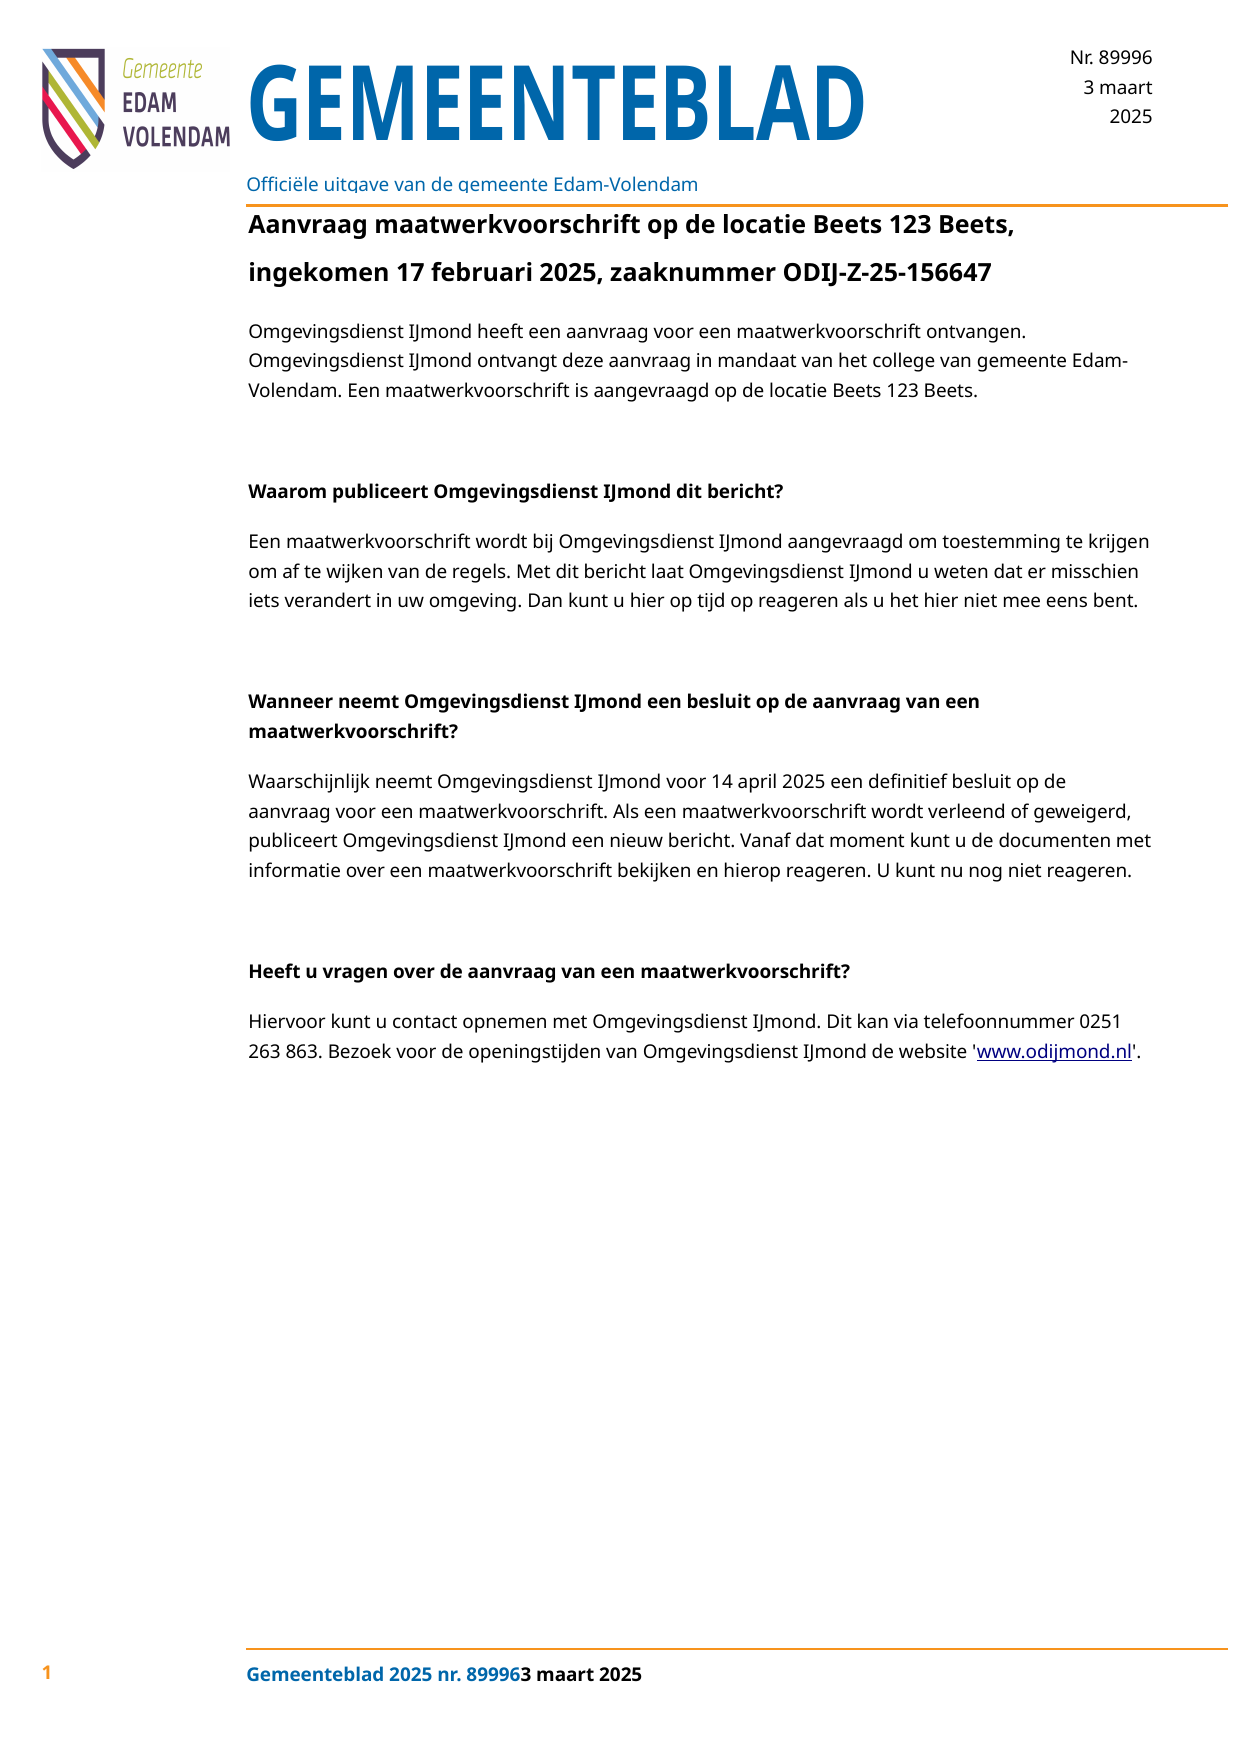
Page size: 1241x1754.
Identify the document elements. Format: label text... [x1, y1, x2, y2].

text Wanneer neemt Omgevingsdienst IJmond een besluit op de aanvraag van een maatwerkvoorschrift? [248, 688, 1152, 744]
text Omgevingsdienst IJmond heeft een aanvraag voor een maatwerkvoorschrift ontvangen. Omgevingsdienst IJmond ontvangt deze aanvraag in mandaat van het college van gemeente Edam-Volendam. Een maatwerkvoorschrift is aangevraagd op de locatie Beets 123 Beets. [248, 318, 1152, 403]
text Waarschijnlijk neemt Omgevingsdienst IJmond voor 14 april 2025 een definitief besluit op de aanvraag voor een maatwerkvoorschrift. Als een maatwerkvoorschrift wordt verleend of geweigerd, publiceert Omgevingsdienst IJmond een nieuw bericht. Vanaf dat moment kunt u de documenten met informatie over een maatwerkvoorschrift bekijken en hierop reageren. U kunt nu nog niet reageren. [248, 768, 1152, 883]
text Heeft u vragen over de aanvraag van een maatwerkvoorschrift? [248, 958, 1152, 984]
text Hiervoor kunt u contact opnemen met Omgevingsdienst IJmond. Dit kan via telefoonnummer 0251 263 863. Bezoek voor de openingstijden van Omgevingsdienst IJmond de website 'www.odijmond.nl'. [248, 1008, 1152, 1064]
text Waarom publiceert Omgevingsdienst IJmond dit bericht? [248, 478, 1152, 504]
text Een maatwerkvoorschrift wordt bij Omgevingsdienst IJmond aangevraagd om toestemming te krijgen om af te wijken van de regels. Met dit bericht laat Omgevingsdienst IJmond u weten dat er misschien iets verandert in uw omgeving. Dan kunt u hier op tijd op reageren als u het hier niet mee eens bent. [248, 528, 1152, 613]
picture [41, 47, 231, 172]
text Aanvraag maatwerkvoorschrift op de locatie Beets 123 Beets, ingekomen 17 februari 2025, zaaknummer ODIJ-Z-25-156647 [248, 207, 1152, 288]
